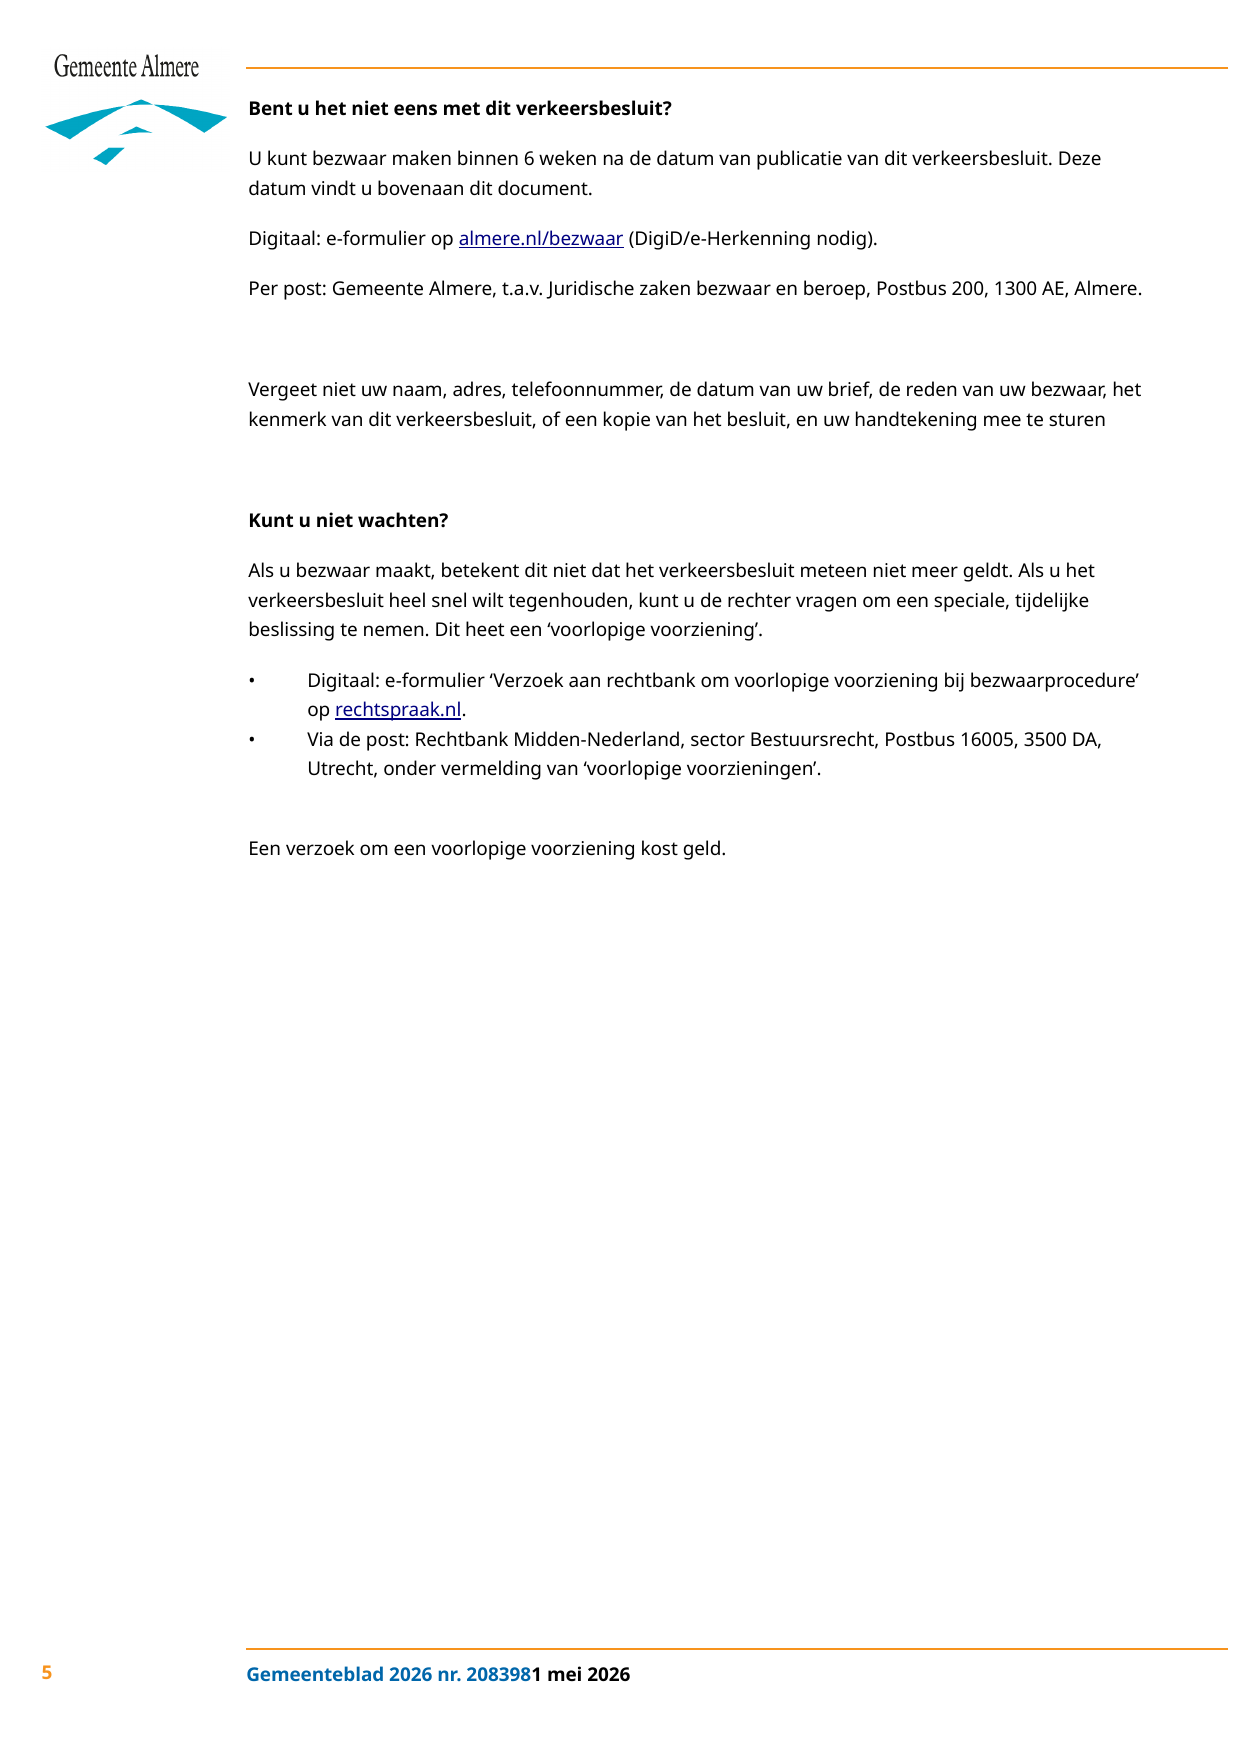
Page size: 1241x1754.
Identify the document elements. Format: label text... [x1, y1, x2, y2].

text U kunt bezwaar maken binnen 6 weken na de datum van publicatie van dit verkeersbesluit. Deze datum vindt u bovenaan dit document. [248, 145, 1152, 201]
picture [41, 47, 231, 172]
text Vergeet niet uw naam, adres, telefoonnummer, de datum van uw brief, de reden van uw bezwaar, het kenmerk van dit verkeersbesluit, of een kopie van het besluit, en uw handtekening mee te sturen [248, 376, 1152, 432]
text Als u bezwaar maakt, betekent dit niet dat het verkeersbesluit meteen niet meer geldt. Als u het verkeersbesluit heel snel wilt tegenhouden, kunt u de rechter vragen om een speciale, tijdelijke beslissing te nemen. Dit heet een ‘voorlopige voorziening’. [248, 557, 1152, 642]
list Digitaal: e-formulier ‘Verzoek aan rechtbank om voorlopige voorziening bij bezwaarprocedure’ op rechtspraak.nl. [248, 667, 1152, 722]
list Via de post: Rechtbank Midden-Nederland, sector Bestuursrecht, Postbus 16005, 3500 DA, Utrecht, onder vermelding van ‘voorlopige voorzieningen’. [248, 726, 1152, 781]
text Een verzoek om een voorlopige voorziening kost geld. [248, 836, 1152, 861]
text Kunt u niet wachten? [248, 507, 1152, 533]
text Per post: Gemeente Almere, t.a.v. Juridische zaken bezwaar en beroep, Postbus 200, 1300 AE, Almere. [248, 276, 1152, 301]
text Bent u het niet eens met dit verkeersbesluit? [248, 95, 1152, 121]
text Digitaal: e-formulier op almere.nl/bezwaar (DigiD/e-Herkenning nodig). [248, 225, 1152, 251]
